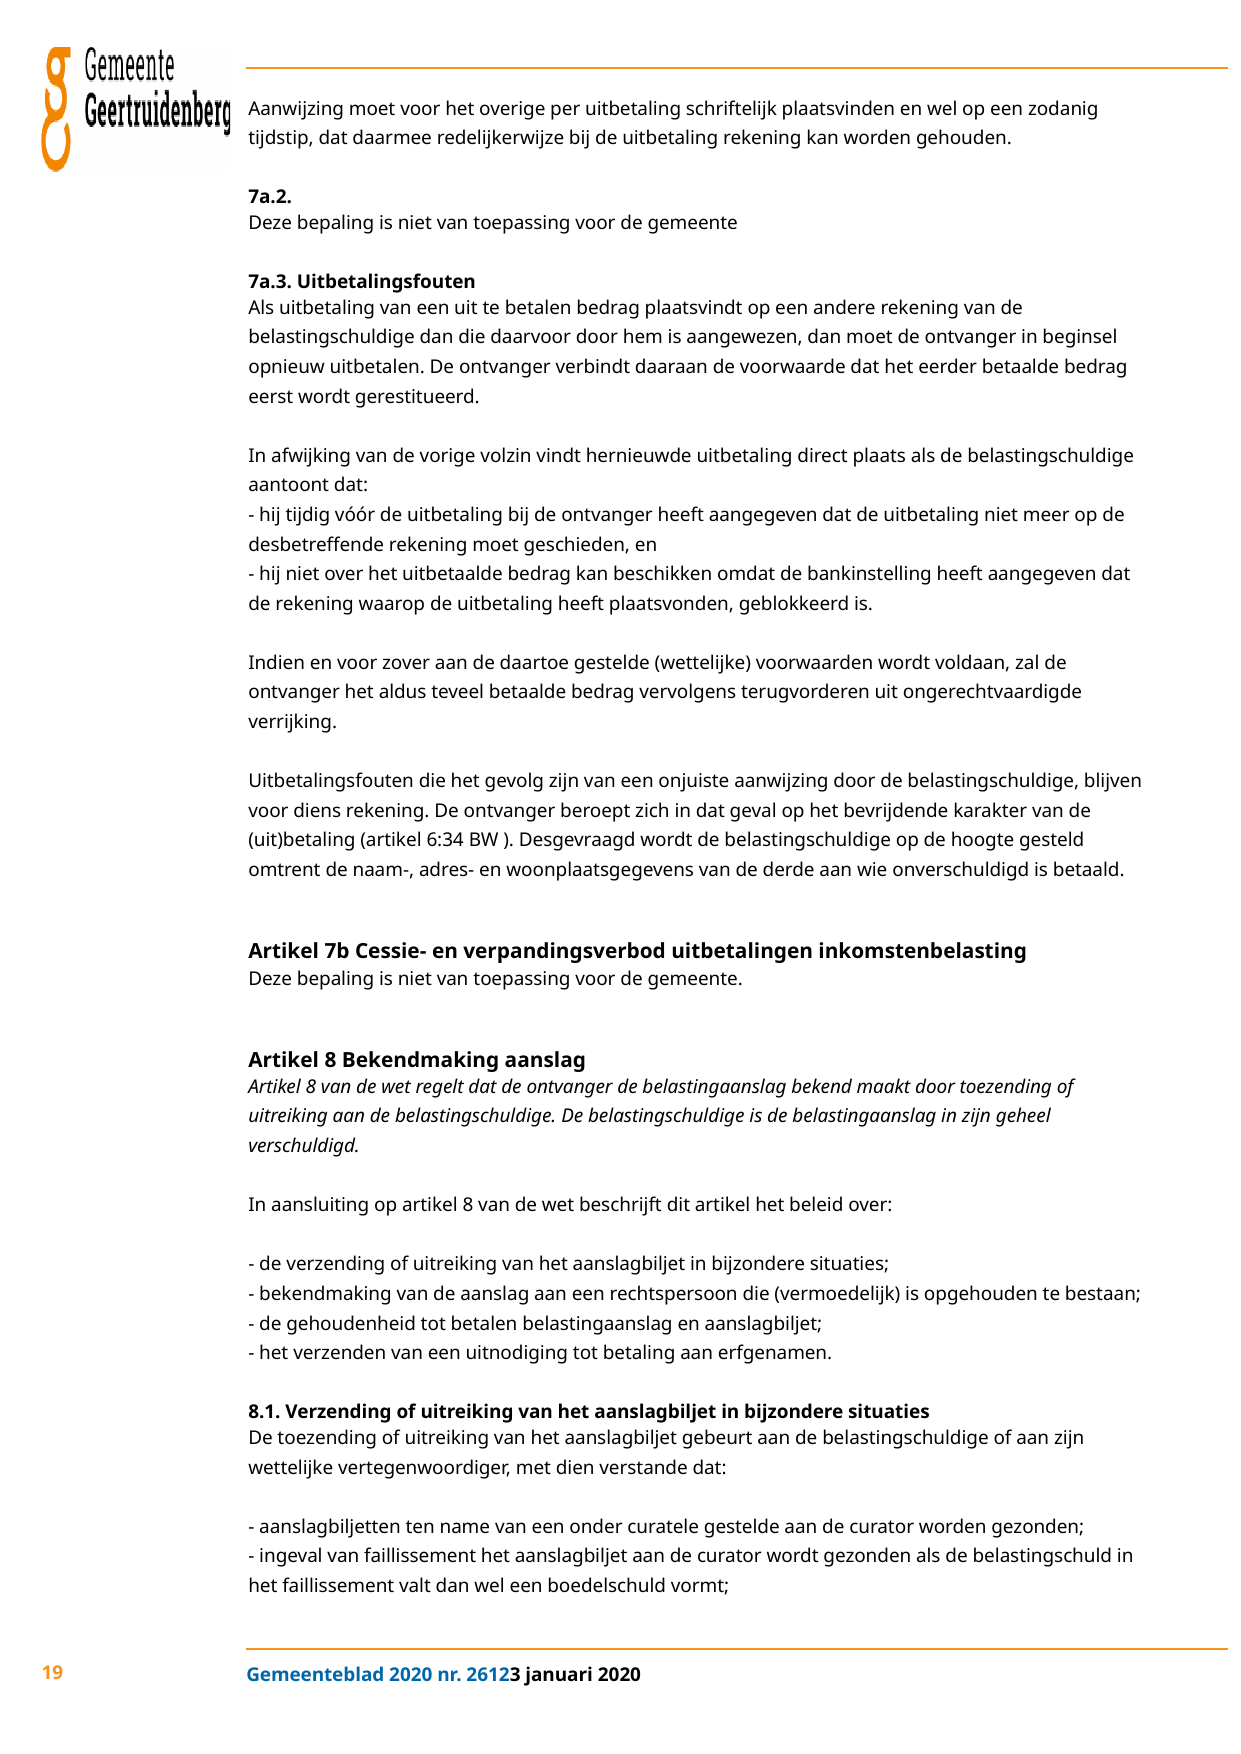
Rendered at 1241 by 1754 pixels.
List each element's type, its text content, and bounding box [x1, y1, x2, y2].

picture [41, 47, 231, 172]
text Indien en voor zover aan de daartoe gestelde (wettelijke) voorwaarden wordt voldaan, zal de ontvanger het aldus teveel betaalde bedrag vervolgens terugvorderen uit ongerechtvaardigde verrijking. [248, 649, 1152, 734]
text In aansluiting op artikel 8 van de wet beschrijft dit artikel het beleid over: [248, 1191, 1152, 1217]
text In afwijking van de vorige volzin vindt hernieuwde uitbetaling direct plaats als de belastingschuldige aantoont dat: [248, 442, 1152, 497]
text - de gehoudenheid tot betalen belastingaanslag en aanslagbiljet; [248, 1310, 1152, 1336]
text Uitbetalingsfouten die het gevolg zijn van een onjuiste aanwijzing door de belastingschuldige, blijven voor diens rekening. De ontvanger beroept zich in dat geval op het bevrijdende karakter van de (uit)betaling (artikel 6:34 BW ). Desgevraagd wordt de belastingschuldige op de hoogte gesteld omtrent de naam-, adres- en woonplaatsgegevens van de derde aan wie onverschuldigd is betaald. [248, 767, 1152, 882]
text - hij niet over het uitbetaalde bedrag kan beschikken omdat de bankinstelling heeft aangegeven dat de rekening waarop de uitbetaling heeft plaatsvonden, geblokkeerd is. [248, 560, 1152, 616]
text - bekendmaking van de aanslag aan een rechtspersoon die (vermoedelijk) is opgehouden te bestaan; [248, 1280, 1152, 1306]
text 7a.2. [248, 183, 1152, 209]
text - het verzenden van een uitnodiging tot betaling aan erfgenamen. [248, 1339, 1152, 1365]
text Artikel 7b Cessie- en verpandingsverbod uitbetalingen inkomstenbelasting [248, 936, 1152, 965]
text - ingeval van faillissement het aanslagbiljet aan de curator wordt gezonden als de belastingschuld in het faillissement valt dan wel een boedelschuld vormt; [248, 1543, 1152, 1598]
text - hij tijdig vóór de uitbetaling bij de ontvanger heeft aangegeven dat de uitbetaling niet meer op de desbetreffende rekening moet geschieden, en [248, 501, 1152, 557]
text - aanslagbiljetten ten name van een onder curatele gestelde aan de curator worden gezonden; [248, 1513, 1152, 1539]
text Aanwijzing moet voor het overige per uitbetaling schriftelijk plaatsvinden en wel op een zodanig tijdstip, dat daarmee redelijkerwijze bij de uitbetaling rekening kan worden gehouden. [248, 95, 1152, 150]
text 7a.3. Uitbetalingsfouten [248, 268, 1152, 294]
text De toezending of uitreiking van het aanslagbiljet gebeurt aan de belastingschuldige of aan zijn wettelijke vertegenwoordiger, met dien verstande dat: [248, 1424, 1152, 1479]
text Als uitbetaling van een uit te betalen bedrag plaatsvindt op een andere rekening van de belastingschuldige dan die daarvoor door hem is aangewezen, dan moet de ontvanger in beginsel opnieuw uitbetalen. De ontvanger verbindt daaraan de voorwaarde dat het eerder betaalde bedrag eerst wordt gerestitueerd. [248, 294, 1152, 409]
text Deze bepaling is niet van toepassing voor de gemeente [248, 209, 1152, 235]
text 8.1. Verzending of uitreiking van het aanslagbiljet in bijzondere situaties [248, 1398, 1152, 1424]
text Artikel 8 van de wet regelt dat de ontvanger de belastingaanslag bekend maakt door toezending of uitreiking aan de belastingschuldige. De belastingschuldige is de belastingaanslag in zijn geheel verschuldigd. [248, 1073, 1152, 1158]
text Deze bepaling is niet van toepassing voor de gemeente. [248, 965, 1152, 990]
text Artikel 8 Bekendmaking aanslag [248, 1045, 1152, 1073]
text - de verzending of uitreiking van het aanslagbiljet in bijzondere situaties; [248, 1251, 1152, 1276]
